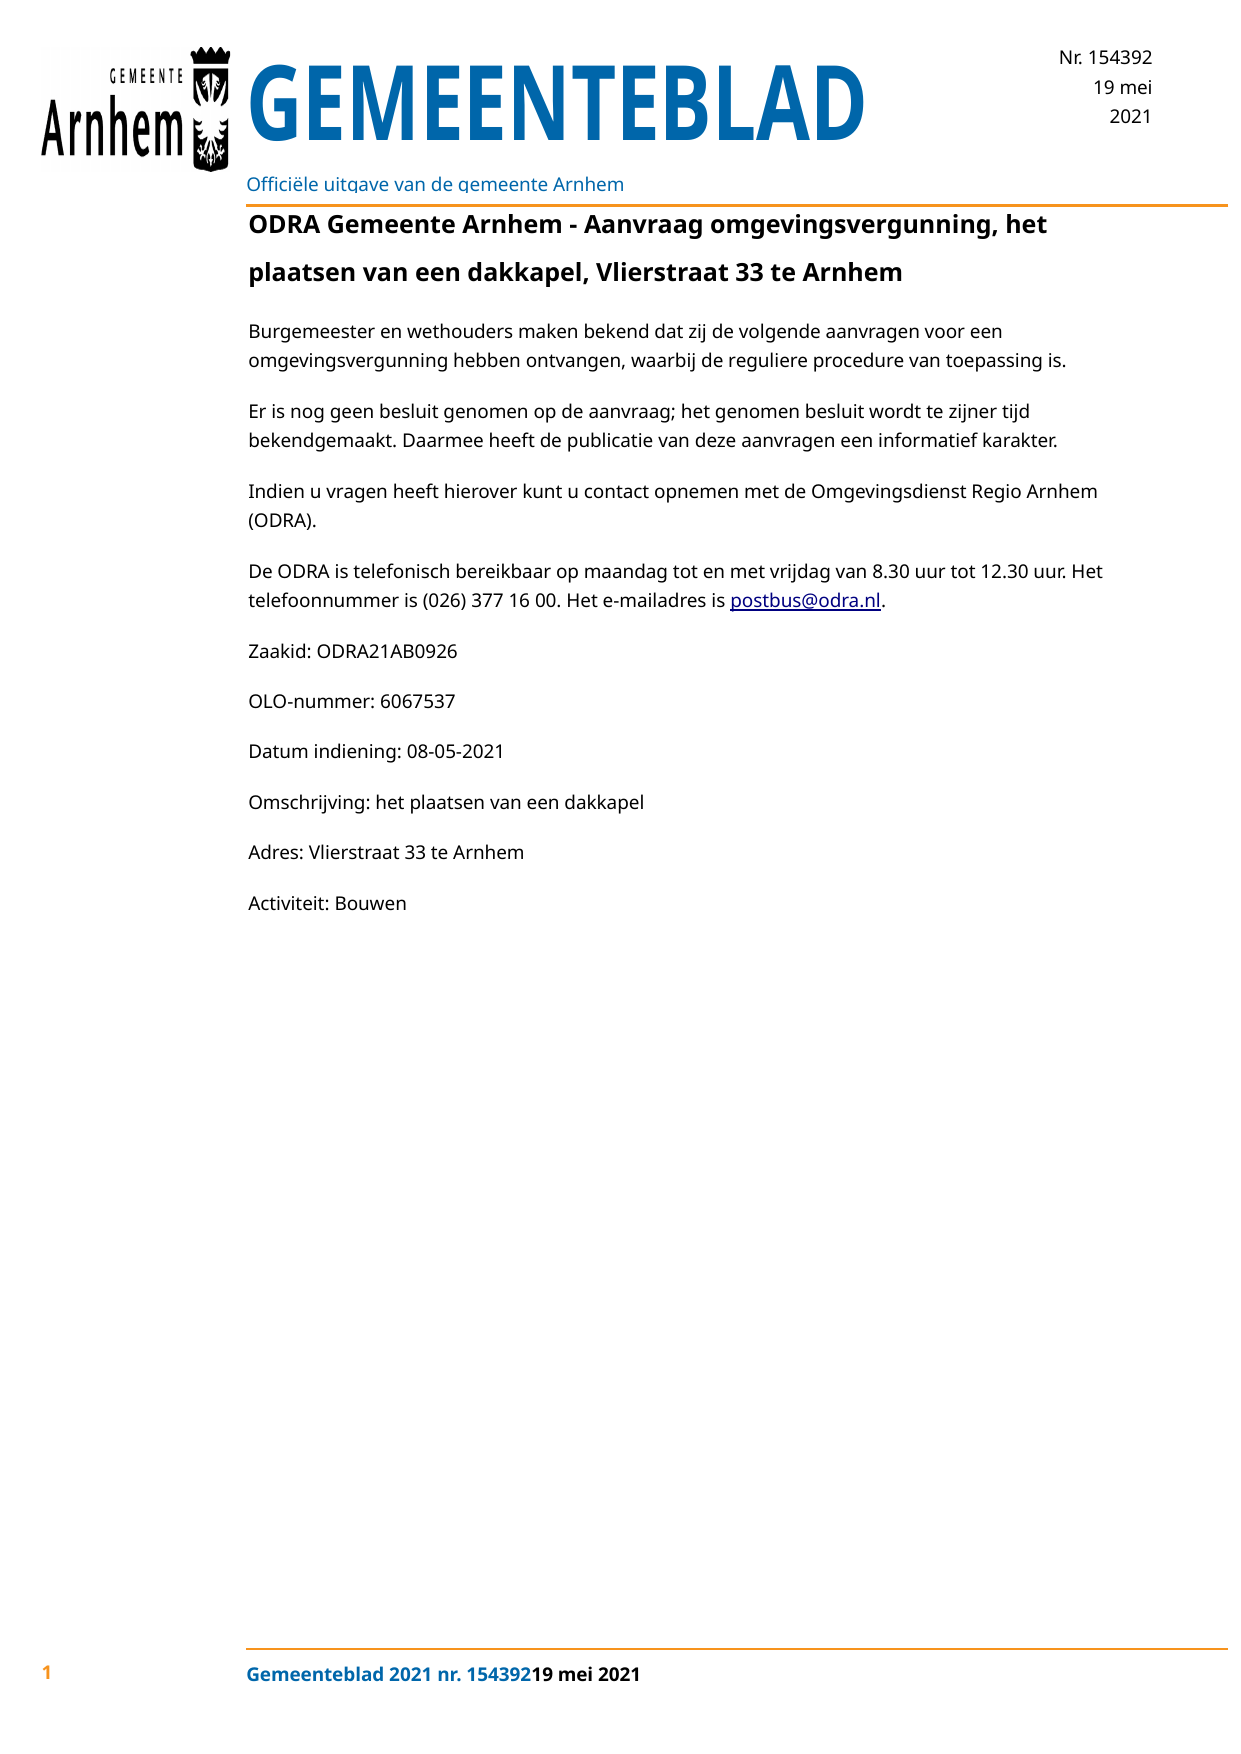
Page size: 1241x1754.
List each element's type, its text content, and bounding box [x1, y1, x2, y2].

text Omschrijving: het plaatsen van een dakkapel [248, 789, 1152, 815]
text OLO-nummer: 6067537 [248, 688, 1152, 714]
text Er is nog geen besluit genomen op de aanvraag; het genomen besluit wordt te zijner tijd bekendgemaakt. Daarmee heeft de publicatie van deze aanvragen een informatief karakter. [248, 398, 1152, 453]
text ODRA Gemeente Arnhem - Aanvraag omgevingsvergunning, het plaatsen van een dakkapel, Vlierstraat 33 te Arnhem [248, 207, 1152, 288]
text Datum indiening: 08-05-2021 [248, 739, 1152, 764]
text Adres: Vlierstraat 33 te Arnhem [248, 839, 1152, 865]
text Burgemeester en wethouders maken bekend dat zij de volgende aanvragen voor een omgevingsvergunning hebben ontvangen, waarbij de reguliere procedure van toepassing is. [248, 318, 1152, 373]
text Zaakid: ODRA21AB0926 [248, 638, 1152, 664]
text Activiteit: Bouwen [248, 890, 1152, 916]
text Indien u vragen heeft hierover kunt u contact opnemen met de Omgevingsdienst Regio Arnhem (ODRA). [248, 478, 1152, 533]
picture [41, 47, 231, 172]
text De ODRA is telefonisch bereikbaar op maandag tot en met vrijdag van 8.30 uur tot 12.30 uur. Het telefoonnummer is (026) 377 16 00. Het e-mailadres is postbus@odra.nl. [248, 558, 1152, 613]
